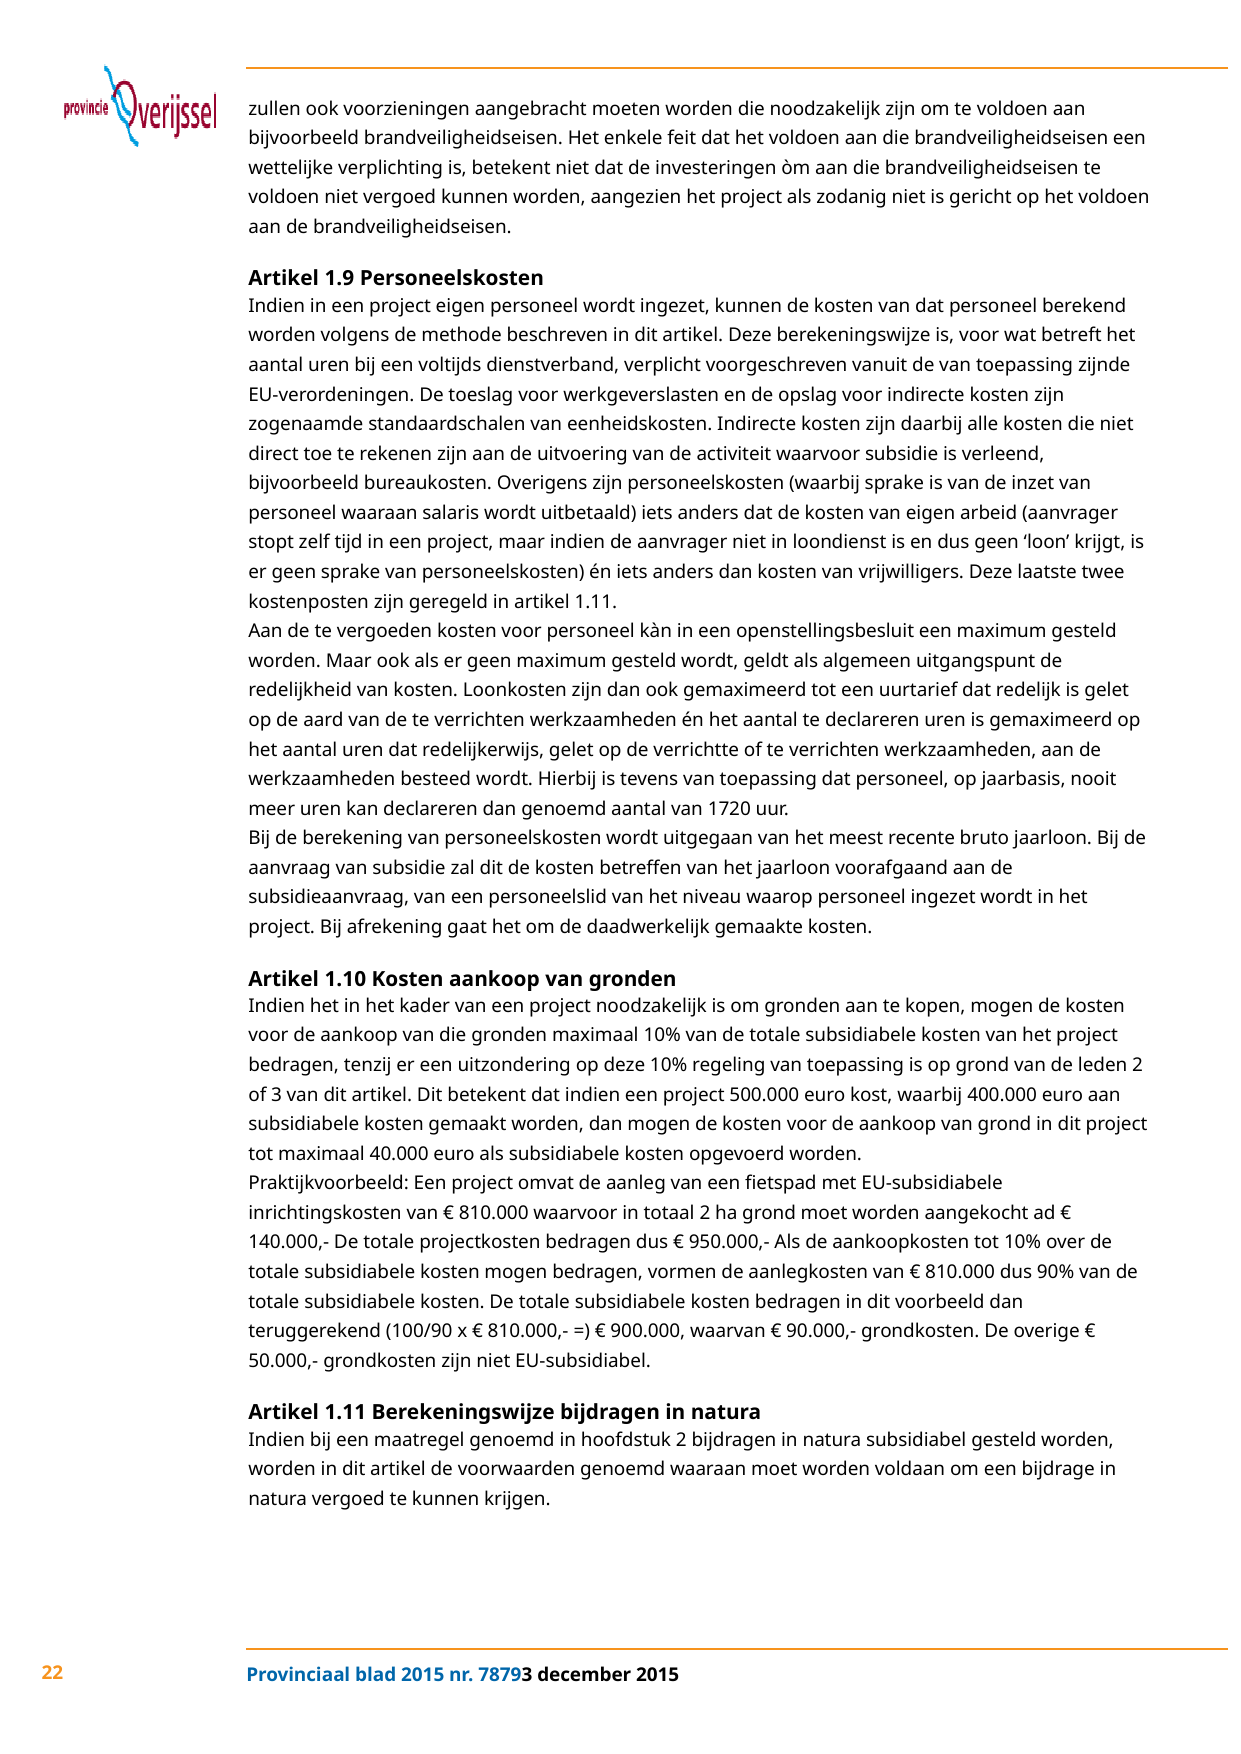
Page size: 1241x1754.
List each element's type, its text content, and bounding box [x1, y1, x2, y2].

text Indien het in het kader van een project noodzakelijk is om gronden aan te kopen, mogen de kosten voor de aankoop van die gronden maximaal 10% van de totale subsidiabele kosten van het project bedragen, tenzij er een uitzondering op deze 10% regeling van toepassing is op grond van de leden 2 of 3 van dit artikel. Dit betekent dat indien een project 500.000 euro kost, waarbij 400.000 euro aan subsidiabele kosten gemaakt worden, dan mogen de kosten voor de aankoop van grond in dit project tot maximaal 40.000 euro als subsidiabele kosten opgevoerd worden. [248, 992, 1152, 1166]
text Artikel 1.11 Berekeningswijze bijdragen in natura [248, 1397, 1152, 1426]
text Indien bij een maatregel genoemd in hoofdstuk 2 bijdragen in natura subsidiabel gesteld worden, worden in dit artikel de voorwaarden genoemd waaraan moet worden voldaan om een bijdrage in natura vergoed te kunnen krijgen. [248, 1426, 1152, 1511]
text Artikel 1.10 Kosten aankoop van gronden [248, 964, 1152, 992]
text Bij de berekening van personeelskosten wordt uitgegaan van het meest recente bruto jaarloon. Bij de aanvraag van subsidie zal dit de kosten betreffen van het jaarloon voorafgaand aan de subsidieaanvraag, van een personeelslid van het niveau waarop personeel ingezet wordt in het project. Bij afrekening gaat het om de daadwerkelijk gemaakte kosten. [248, 824, 1152, 939]
text Indien in een project eigen personeel wordt ingezet, kunnen de kosten van dat personeel berekend worden volgens de methode beschreven in dit artikel. Deze berekeningswijze is, voor wat betreft het aantal uren bij een voltijds dienstverband, verplicht voorgeschreven vanuit de van toepassing zijnde EU-verordeningen. De toeslag voor werkgeverslasten en de opslag voor indirecte kosten zijn zogenaamde standaardschalen van eenheidskosten. Indirecte kosten zijn daarbij alle kosten die niet direct toe te rekenen zijn aan de uitvoering van de activiteit waarvoor subsidie is verleend, bijvoorbeeld bureaukosten. Overigens zijn personeelskosten (waarbij sprake is van de inzet van personeel waaraan salaris wordt uitbetaald) iets anders dat de kosten van eigen arbeid (aanvrager stopt zelf tijd in een project, maar indien de aanvrager niet in loondienst is en dus geen ‘loon’ krijgt, is er geen sprake van personeelskosten) én iets anders dan kosten van vrijwilligers. Deze laatste twee kostenposten zijn geregeld in artikel 1.11. [248, 292, 1152, 613]
text Artikel 1.9 Personeelskosten [248, 263, 1152, 292]
text Praktijkvoorbeeld: Een project omvat de aanleg van een fietspad met EU-subsidiabele inrichtingskosten van € 810.000 waarvoor in totaal 2 ha grond moet worden aangekocht ad € 140.000,- De totale projectkosten bedragen dus € 950.000,- Als de aankoopkosten tot 10% over de totale subsidiabele kosten mogen bedragen, vormen de aanlegkosten van € 810.000 dus 90% van de totale subsidiabele kosten. De totale subsidiabele kosten bedragen in dit voorbeeld dan teruggerekend (100/90 x € 810.000,- =) € 900.000, waarvan € 90.000,- grondkosten. De overige € 50.000,- grondkosten zijn niet EU-subsidiabel. [248, 1169, 1152, 1373]
text Aan de te vergoeden kosten voor personeel kàn in een openstellingsbesluit een maximum gesteld worden. Maar ook als er geen maximum gesteld wordt, geldt als algemeen uitgangspunt de redelijkheid van kosten. Loonkosten zijn dan ook gemaximeerd tot een uurtarief dat redelijk is gelet op de aard van de te verrichten werkzaamheden én het aantal te declareren uren is gemaximeerd op het aantal uren dat redelijkerwijs, gelet op de verrichtte of te verrichten werkzaamheden, aan de werkzaamheden besteed wordt. Hierbij is tevens van toepassing dat personeel, op jaarbasis, nooit meer uren kan declareren dan genoemd aantal van 1720 uur. [248, 617, 1152, 821]
picture [41, 47, 231, 172]
text zullen ook voorzieningen aangebracht moeten worden die noodzakelijk zijn om te voldoen aan bijvoorbeeld brandveiligheidseisen. Het enkele feit dat het voldoen aan die brandveiligheidseisen een wettelijke verplichting is, betekent niet dat de investeringen òm aan die brandveiligheidseisen te voldoen niet vergoed kunnen worden, aangezien het project als zodanig niet is gericht op het voldoen aan de brandveiligheidseisen. [248, 95, 1152, 239]
